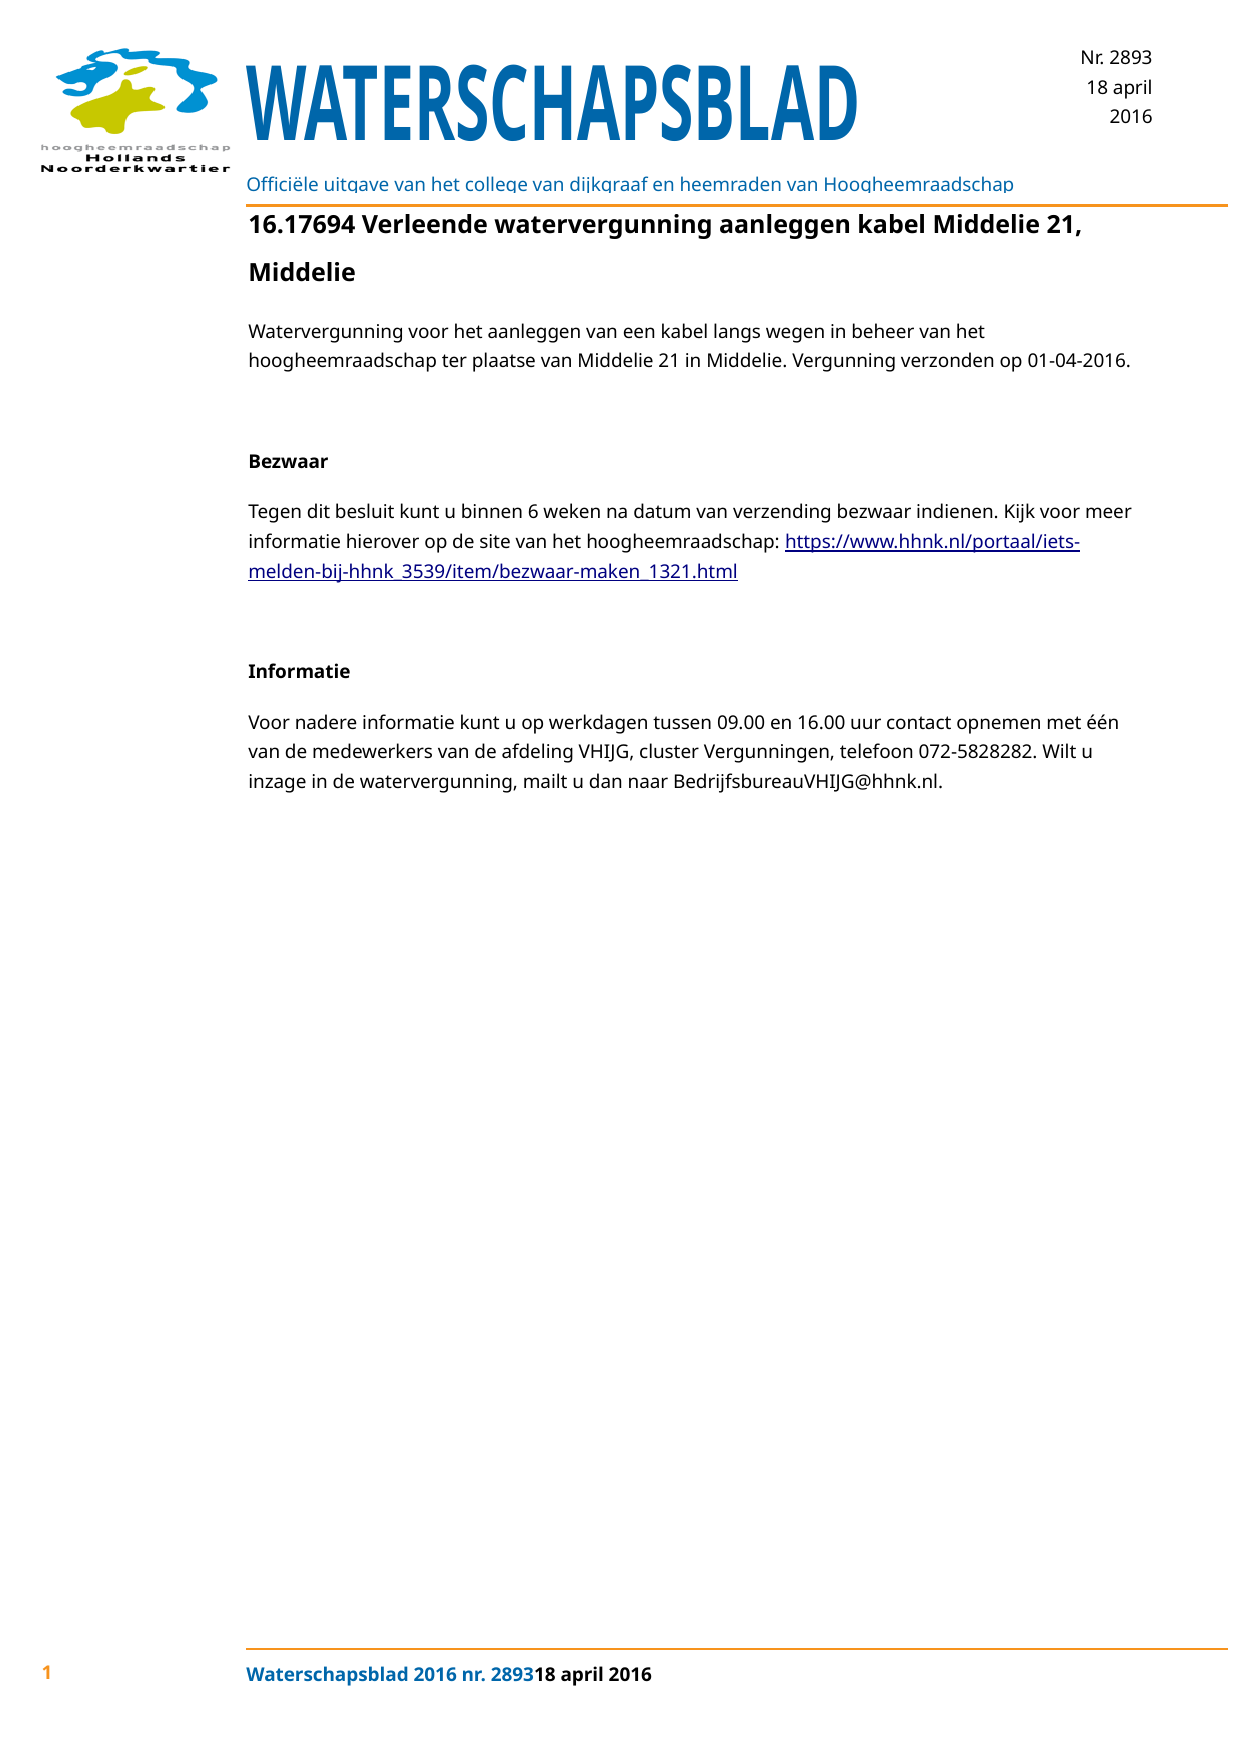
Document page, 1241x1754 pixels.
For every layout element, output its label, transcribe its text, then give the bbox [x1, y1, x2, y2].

picture [41, 47, 231, 172]
text Informatie [248, 659, 1152, 684]
text Voor nadere informatie kunt u op werkdagen tussen 09.00 en 16.00 uur contact opnemen met één van de medewerkers van de afdeling VHIJG, cluster Vergunningen, telefoon 072-5828282. Wilt u inzage in de watervergunning, mailt u dan naar BedrijfsbureauVHIJG@hhnk.nl. [248, 709, 1152, 794]
text Watervergunning voor het aanleggen van een kabel langs wegen in beheer van het hoogheemraadschap ter plaatse van Middelie 21 in Middelie. Vergunning verzonden op 01-04-2016. [248, 318, 1152, 373]
text Bezwaar [248, 448, 1152, 474]
text 16.17694 Verleende watervergunning aanleggen kabel Middelie 21, Middelie [248, 207, 1152, 288]
text Tegen dit besluit kunt u binnen 6 weken na datum van verzending bezwaar indienen. Kijk voor meer informatie hierover op de site van het hoogheemraadschap: https://www.hhnk.nl/portaal/iets-melden-bij-hhnk_3539/item/bezwaar-maken_1321.html [248, 499, 1152, 584]
